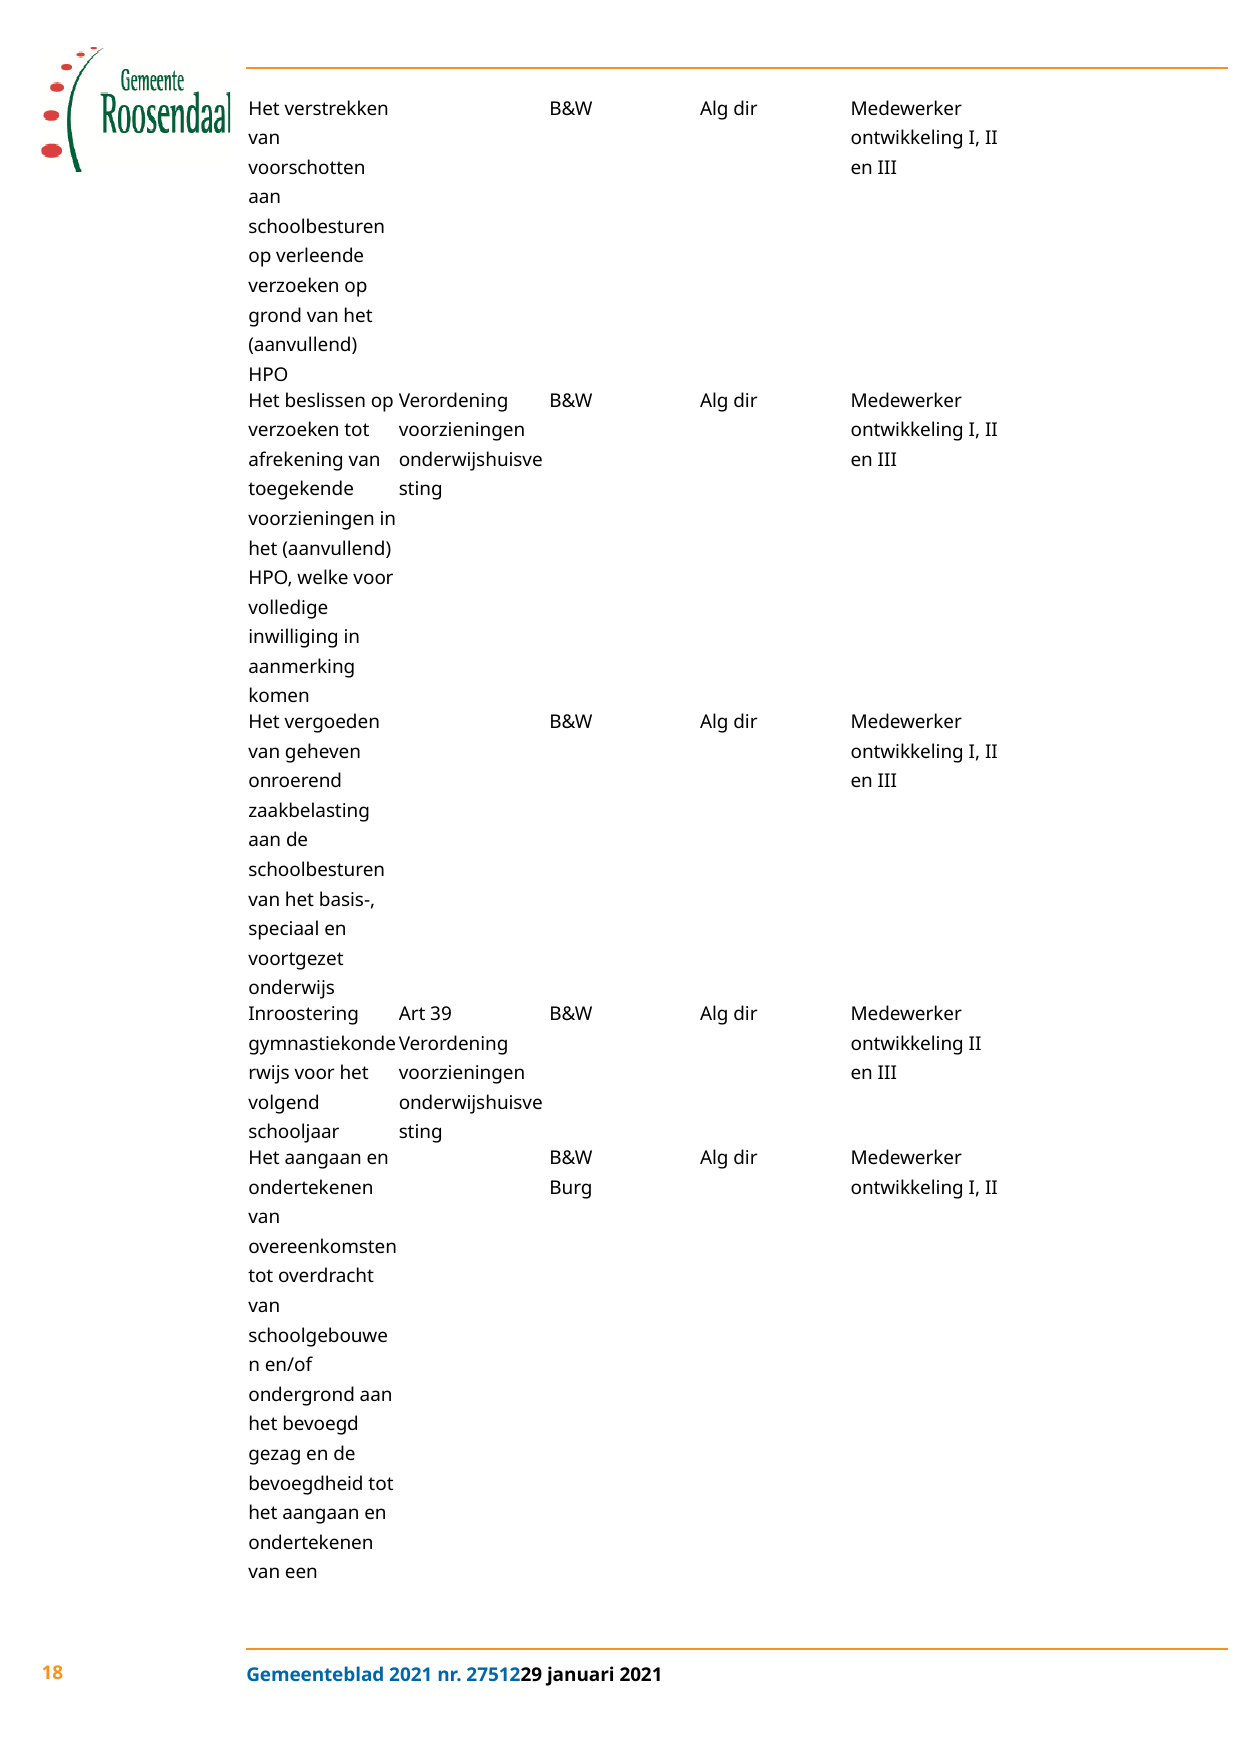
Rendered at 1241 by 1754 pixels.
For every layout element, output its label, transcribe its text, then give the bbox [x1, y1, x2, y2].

table_cell Het vergoeden van geheven onroerend zaakbelasting aan de schoolbesturen van het basis-, speciaal en voortgezet onderwijs [248, 708, 398, 1000]
table_cell [399, 708, 549, 1000]
table_cell Inroostering gymnastiekonderwijs voor het volgend schooljaar [248, 1000, 398, 1144]
table_cell Medewerker ontwikkeling I, II [850, 1144, 1001, 1584]
table_cell B&W [549, 1000, 700, 1144]
table_cell Medewerker ontwikkeling I, II en III [850, 387, 1001, 708]
table_cell Alg dir [700, 708, 850, 1000]
table_cell Alg dir [700, 95, 850, 387]
table_cell Art 39 Verordening voorzieningen onderwijshuisvesting [399, 1000, 549, 1144]
table_cell Medewerker ontwikkeling I, II en III [850, 708, 1001, 1000]
table_cell Het beslissen op verzoeken tot afrekening van toegekende voorzieningen in het (aanvullend) HPO, welke voor volledige inwilliging in aanmerking komen [248, 387, 398, 708]
table_cell [1001, 95, 1152, 387]
picture [41, 47, 231, 172]
table_cell B&W [549, 387, 700, 708]
table_cell [1001, 387, 1152, 708]
table_cell [1001, 1144, 1152, 1584]
table_cell [399, 95, 549, 387]
table_cell Het aangaan en ondertekenen van overeenkomsten tot overdracht van schoolgebouwen en/of ondergrond aan het bevoegd gezag en de bevoegdheid tot het aangaan en ondertekenen van een [248, 1144, 398, 1584]
table_cell Medewerker ontwikkeling I, II en III [850, 95, 1001, 387]
table_cell Alg dir [700, 1144, 850, 1584]
table_cell [399, 1144, 549, 1584]
table_cell Alg dir [700, 387, 850, 708]
table_cell Verordening voorzieningen onderwijshuisvesting [399, 387, 549, 708]
table_cell B&W Burg [549, 1144, 700, 1584]
table_cell B&W [549, 95, 700, 387]
table_cell B&W [549, 708, 700, 1000]
table_cell Medewerker ontwikkeling II en III [850, 1000, 1001, 1144]
table_cell Alg dir [700, 1000, 850, 1144]
table_cell [1001, 1000, 1152, 1144]
table_cell [1001, 708, 1152, 1000]
table_cell Het verstrekken van voorschotten aan schoolbesturen op verleende verzoeken op grond van het (aanvullend) HPO [248, 95, 398, 387]
